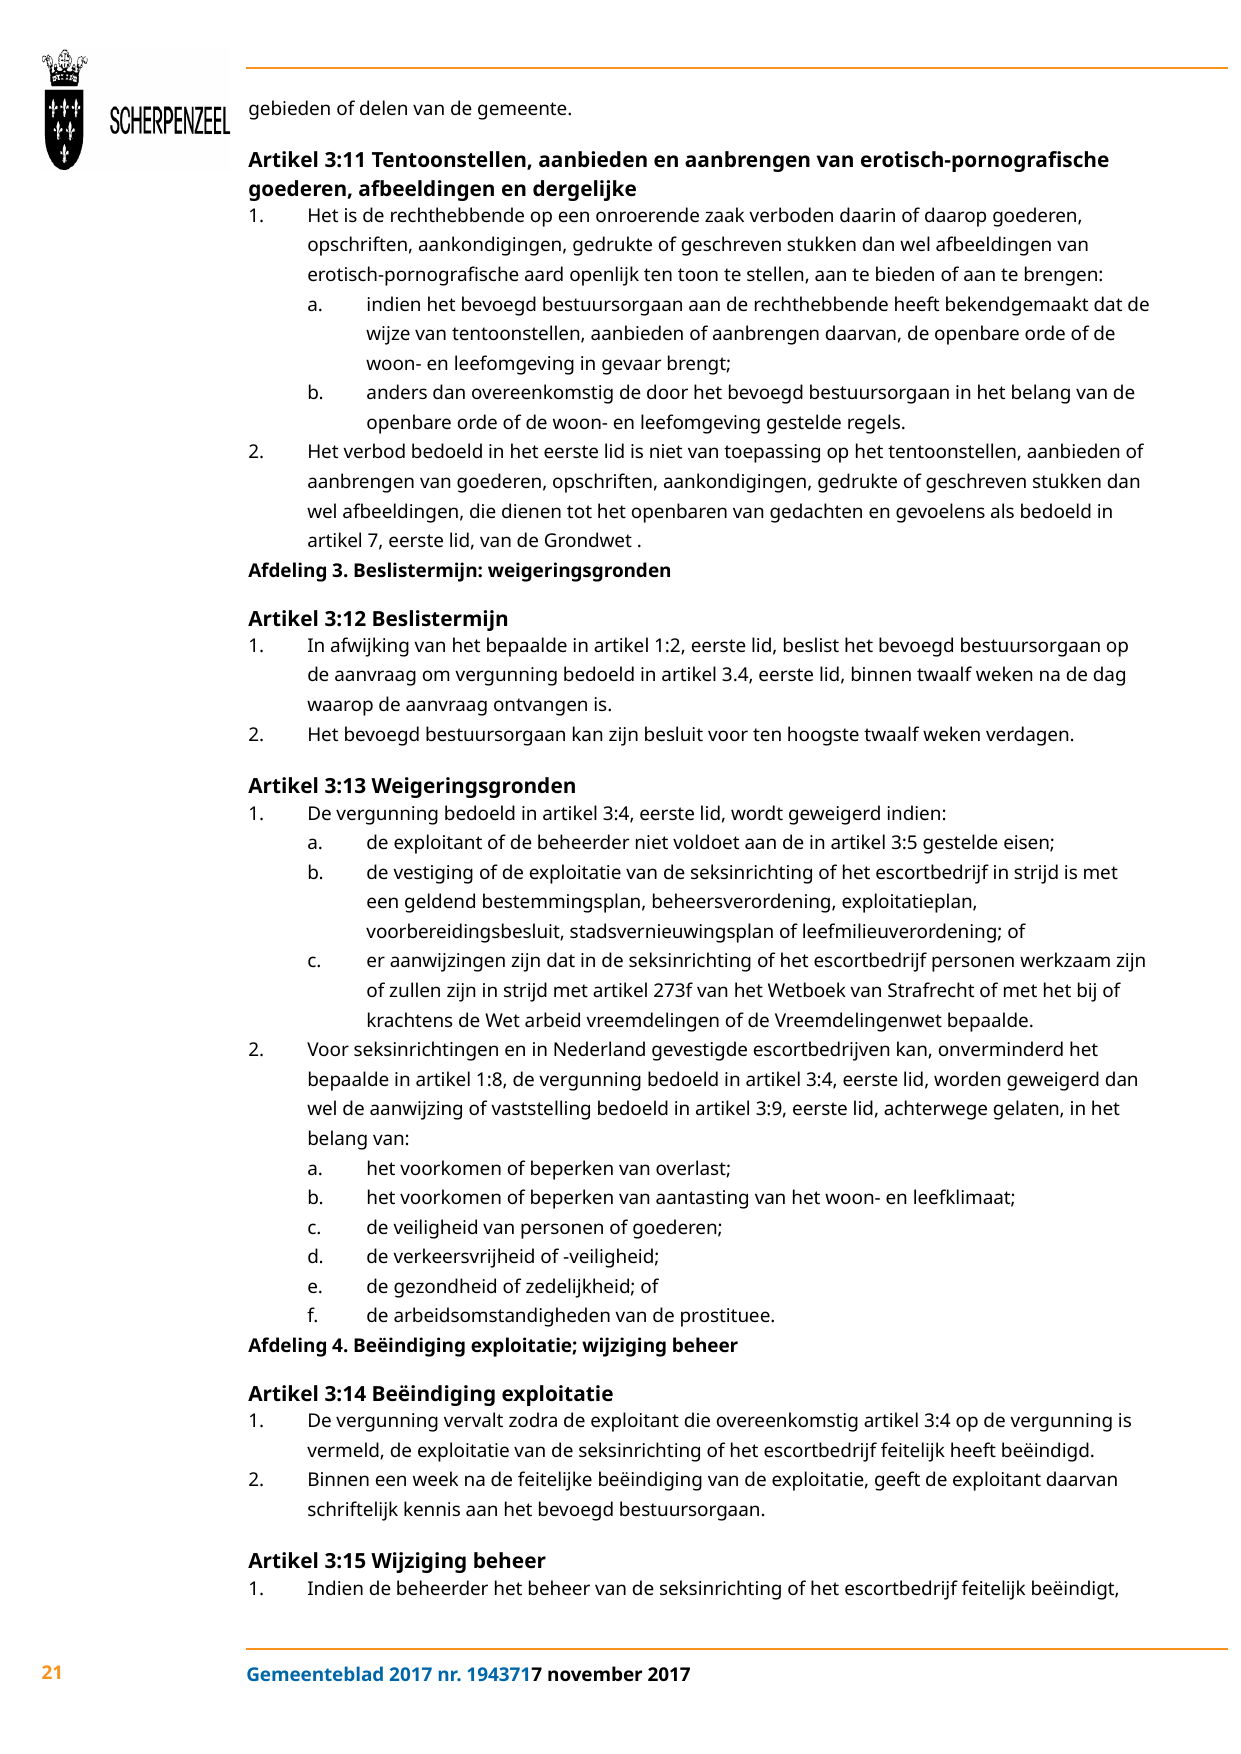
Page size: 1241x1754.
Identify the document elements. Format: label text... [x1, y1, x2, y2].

list het voorkomen of beperken van overlast; [307, 1155, 1152, 1180]
text Artikel 3:15 Wijziging beheer [248, 1546, 1152, 1575]
list In afwijking van het bepaalde in artikel 1:2, eerste lid, beslist het bevoegd bestuursorgaan op de aanvraag om vergunning bedoeld in artikel 3.4, eerste lid, binnen twaalf weken na de dag waarop de aanvraag ontvangen is. [248, 632, 1152, 717]
text Artikel 3:14 Beëindiging exploitatie [248, 1379, 1152, 1407]
list De vergunning vervalt zodra de exploitant die overeenkomstig artikel 3:4 op de vergunning is vermeld, de exploitatie van de seksinrichting of het escortbedrijf feitelijk heeft beëindigd. [248, 1407, 1152, 1462]
list De vergunning bedoeld in artikel 3:4, eerste lid, wordt geweigerd indien: [248, 800, 1152, 825]
list het voorkomen of beperken van aantasting van het woon- en leefklimaat; [307, 1184, 1152, 1210]
text Artikel 3:13 Weigeringsgronden [248, 771, 1152, 800]
list de arbeidsomstandigheden van de prostituee. [307, 1303, 1152, 1328]
list de veiligheid van personen of goederen; [307, 1214, 1152, 1239]
list er aanwijzingen zijn dat in de seksinrichting of het escortbedrijf personen werkzaam zijn of zullen zijn in strijd met artikel 273f van het Wetboek van Strafrecht of met het bij of krachtens de Wet arbeid vreemdelingen of de Vreemdelingenwet bepaalde. [307, 948, 1152, 1032]
text Artikel 3:11 Tentoonstellen, aanbieden en aanbrengen van erotisch-pornografische goederen, afbeeldingen en dergelijke [248, 145, 1152, 202]
text Afdeling 3. Beslistermijn: weigeringsgronden [248, 557, 1152, 583]
list de exploitant of de beheerder niet voldoet aan de in artikel 3:5 gestelde eisen; [307, 829, 1152, 855]
list de gezondheid of zedelijkheid; of [307, 1273, 1152, 1299]
text gebieden of delen van de gemeente. [248, 95, 1152, 121]
list Het bevoegd bestuursorgaan kan zijn besluit voor ten hoogste twaalf weken verdagen. [248, 721, 1152, 747]
list Het verbod bedoeld in het eerste lid is niet van toepassing op het tentoonstellen, aanbieden of aanbrengen van goederen, opschriften, aankondigingen, gedrukte of geschreven stukken dan wel afbeeldingen, die dienen tot het openbaren van gedachten en gevoelens als bedoeld in artikel 7, eerste lid, van de Grondwet . [248, 439, 1152, 553]
list Het is de rechthebbende op een onroerende zaak verboden daarin of daarop goederen, opschriften, aankondigingen, gedrukte of geschreven stukken dan wel afbeeldingen van erotisch-pornografische aard openlijk ten toon te stellen, aan te bieden of aan te brengen: [248, 202, 1152, 287]
list Voor seksinrichtingen en in Nederland gevestigde escortbedrijven kan, onverminderd het bepaalde in artikel 1:8, de vergunning bedoeld in artikel 3:4, eerste lid, worden geweigerd dan wel de aanwijzing of vaststelling bedoeld in artikel 3:9, eerste lid, achterwege gelaten, in het belang van: [248, 1036, 1152, 1151]
list de vestiging of de exploitatie van de seksinrichting of het escortbedrijf in strijd is met een geldend bestemmingsplan, beheersverordening, exploitatieplan, voorbereidingsbesluit, stadsvernieuwingsplan of leefmilieuverordening; of [307, 859, 1152, 944]
list anders dan overeenkomstig de door het bevoegd bestuursorgaan in het belang van de openbare orde of de woon- en leefomgeving gestelde regels. [307, 379, 1152, 435]
list indien het bevoegd bestuursorgaan aan de rechthebbende heeft bekendgemaakt dat de wijze van tentoonstellen, aanbieden of aanbrengen daarvan, de openbare orde of de woon- en leefomgeving in gevaar brengt; [307, 291, 1152, 376]
list de verkeersvrijheid of -veiligheid; [307, 1243, 1152, 1269]
text Artikel 3:12 Beslistermijn [248, 604, 1152, 632]
text Afdeling 4. Beëindiging exploitatie; wijziging beheer [248, 1332, 1152, 1358]
picture [41, 47, 231, 172]
list Indien de beheerder het beheer van de seksinrichting of het escortbedrijf feitelijk beëindigt, [248, 1575, 1152, 1601]
list Binnen een week na de feitelijke beëindiging van de exploitatie, geeft de exploitant daarvan schriftelijk kennis aan het bevoegd bestuursorgaan. [248, 1466, 1152, 1522]
